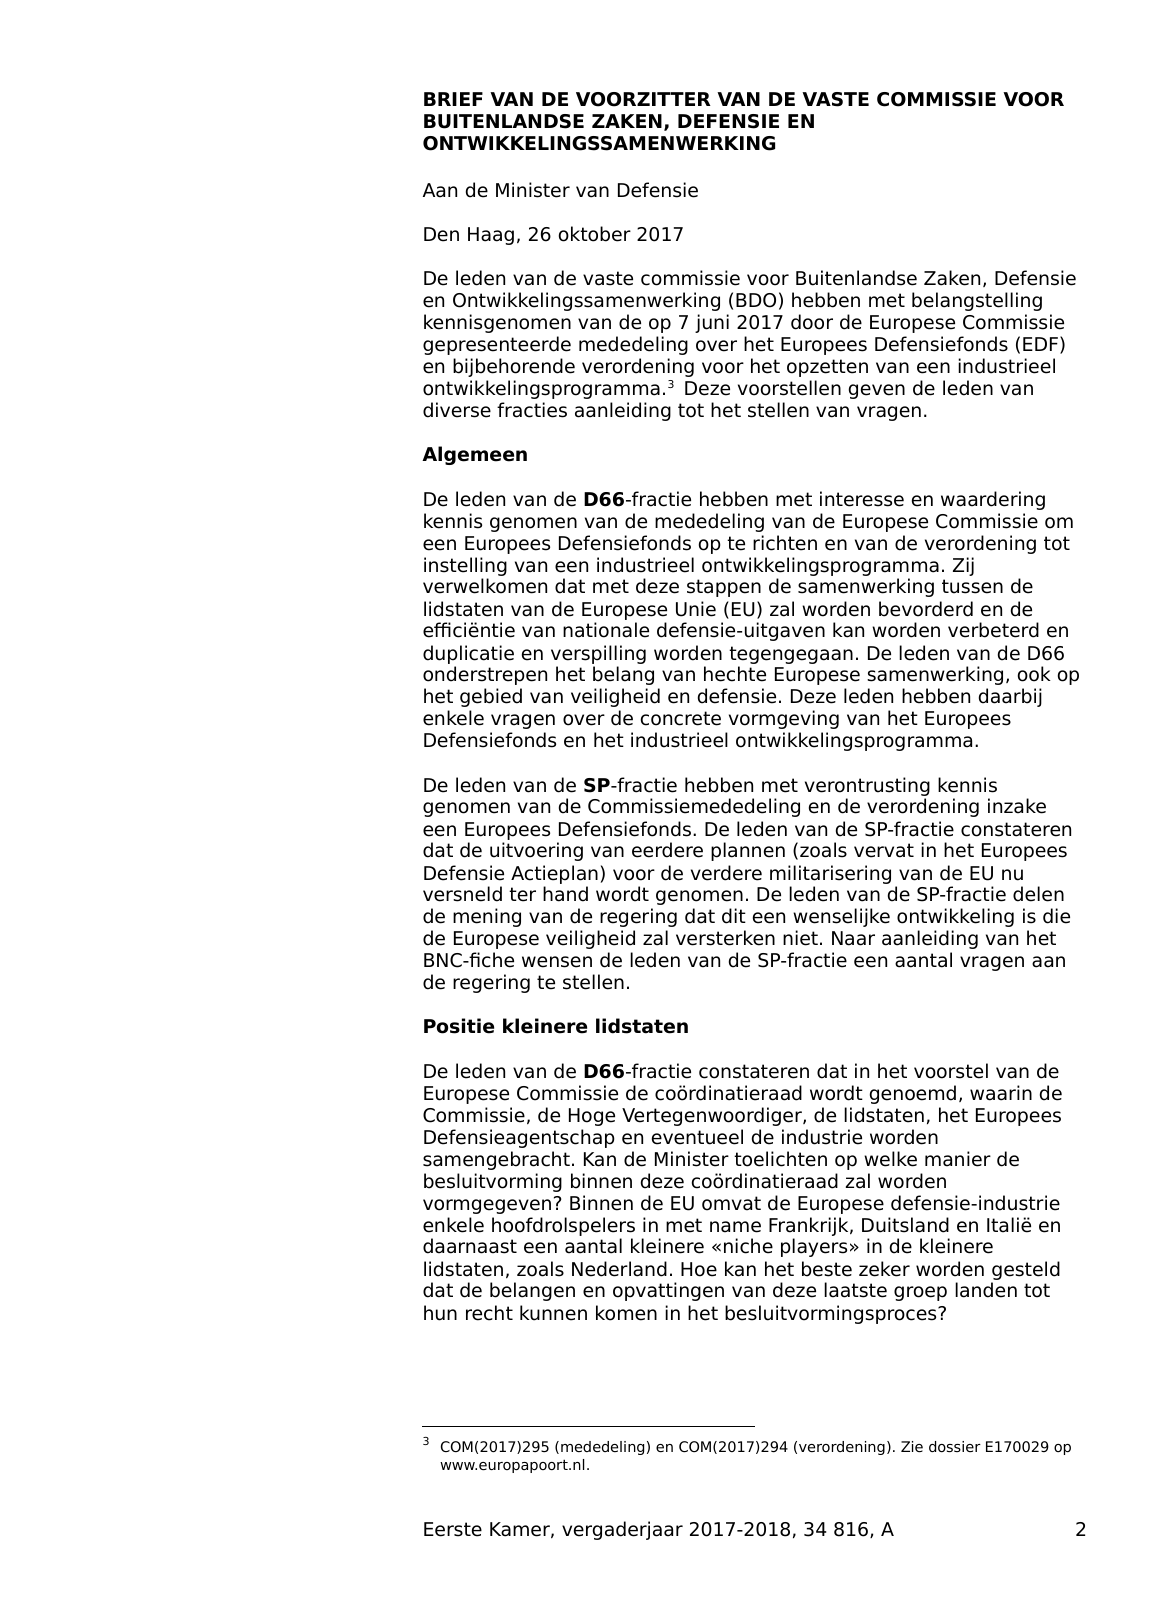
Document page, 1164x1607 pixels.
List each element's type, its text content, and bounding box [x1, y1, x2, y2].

text De leden van de D66-fractie hebben met interesse en waardering kennis genomen van de mededeling van de Europese Commissie om een Europees Defensiefonds op te richten en van de verordening tot instelling van een industrieel ontwikkelingsprogramma. Zij verwelkomen dat met deze stappen de samenwerking tussen de lidstaten van de Europese Unie (EU) zal worden bevorderd en de efficiëntie van nationale defensie-uitgaven kan worden verbeterd en duplicatie en verspilling worden tegengegaan. De leden van de D66 onderstrepen het belang van hechte Europese samenwerking, ook op het gebied van veiligheid en defensie. Deze leden hebben daarbij enkele vragen over de concrete vormgeving van het Europees Defensiefonds en het industrieel ontwikkelingsprogramma. [422, 488, 1087, 752]
subtitle Algemeen [422, 444, 1087, 466]
text De leden van de SP-fractie hebben met verontrusting kennis genomen van de Commissiemededeling en de verordening inzake een Europees Defensiefonds. De leden van de SP-fractie constateren dat de uitvoering van eerdere plannen (zoals vervat in het Europees Defensie Actieplan) voor de verdere militarisering van de EU nu versneld ter hand wordt genomen. De leden van de SP-fractie delen de mening van de regering dat dit een wenselijke ontwikkeling is die de Europese veiligheid zal versterken niet. Naar aanleiding van het BNC-fiche wensen de leden van de SP-fractie een aantal vragen aan de regering te stellen. [422, 774, 1087, 994]
text De leden van de D66-fractie constateren dat in het voorstel van de Europese Commissie de coördinatieraad wordt genoemd, waarin de Commissie, de Hoge Vertegenwoordiger, de lidstaten, het Europees Defensieagentschap en eventueel de industrie worden samengebracht. Kan de Minister toelichten op welke manier de besluitvorming binnen deze coördinatieraad zal worden vormgegeven? Binnen de EU omvat de Europese defensie-industrie enkele hoofdrolspelers in met name Frankrijk, Duitsland en Italië en daarnaast een aantal kleinere «niche players» in de kleinere lidstaten, zoals Nederland. Hoe kan het beste zeker worden gesteld dat de belangen en opvattingen van deze laatste groep landen tot hun recht kunnen komen in het besluitvormingsproces? [422, 1061, 1087, 1324]
subtitle BRIEF VAN DE VOORZITTER VAN DE VASTE COMMISSIE VOOR BUITENLANDSE ZAKEN, DEFENSIE EN ONTWIKKELINGSSAMENWERKING [422, 89, 1087, 155]
subtitle Positie kleinere lidstaten [422, 1016, 1087, 1038]
text COM(2017)295 (mededeling) en COM(2017)294 (verordening). Zie dossier E170029 op www.europapoort.nl. [422, 1435, 1087, 1474]
text Den Haag, 26 oktober 2017 [422, 224, 1087, 246]
text De leden van de vaste commissie voor Buitenlandse Zaken, Defensie en Ontwikkelingssamenwerking (BDO) hebben met belangstelling kennisgenomen van de op 7 juni 2017 door de Europese Commissie gepresenteerde mededeling over het Europees Defensiefonds (EDF) en bijbehorende verordening voor het opzetten van een industrieel ontwikkelingsprogramma. Deze voorstellen geven de leden van diverse fracties aanleiding tot het stellen van vragen. [422, 268, 1087, 422]
text Aan de Minister van Defensie [422, 180, 1087, 202]
